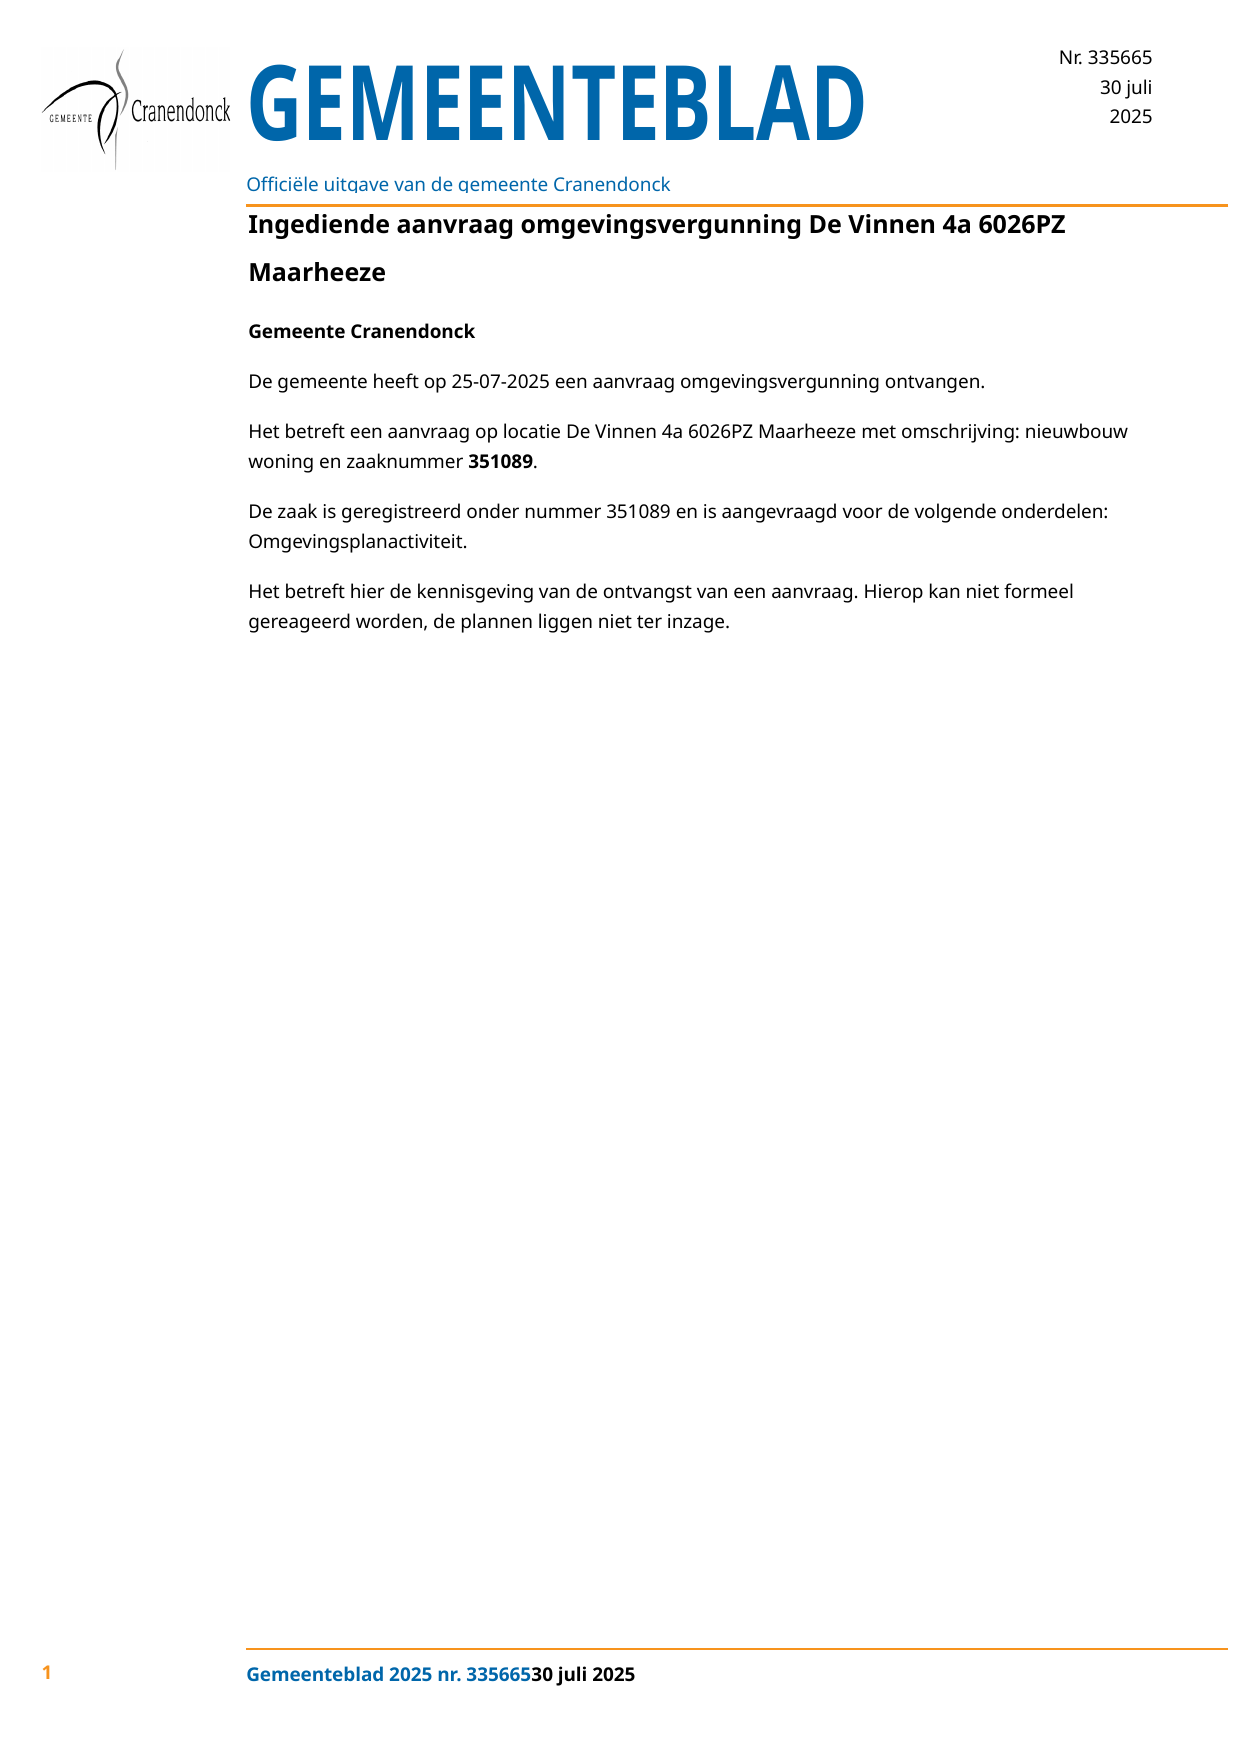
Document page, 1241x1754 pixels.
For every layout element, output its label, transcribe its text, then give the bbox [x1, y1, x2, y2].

text De gemeente heeft op 25-07-2025 een aanvraag omgevingsvergunning ontvangen. [248, 368, 1152, 394]
text De zaak is geregistreerd onder nummer 351089 en is aangevraagd voor de volgende onderdelen: Omgevingsplanactiviteit. [248, 499, 1152, 554]
text Het betreft een aanvraag op locatie De Vinnen 4a 6026PZ Maarheeze met omschrijving: nieuwbouw woning en zaaknummer 351089. [248, 419, 1152, 474]
text Gemeente Cranendonck [248, 318, 1152, 344]
picture [41, 47, 231, 172]
text Het betreft hier de kennisgeving van de ontvangst van een aanvraag. Hierop kan niet formeel gereageerd worden, de plannen liggen niet ter inzage. [248, 579, 1152, 634]
text Ingediende aanvraag omgevingsvergunning De Vinnen 4a 6026PZ Maarheeze [248, 207, 1152, 288]
